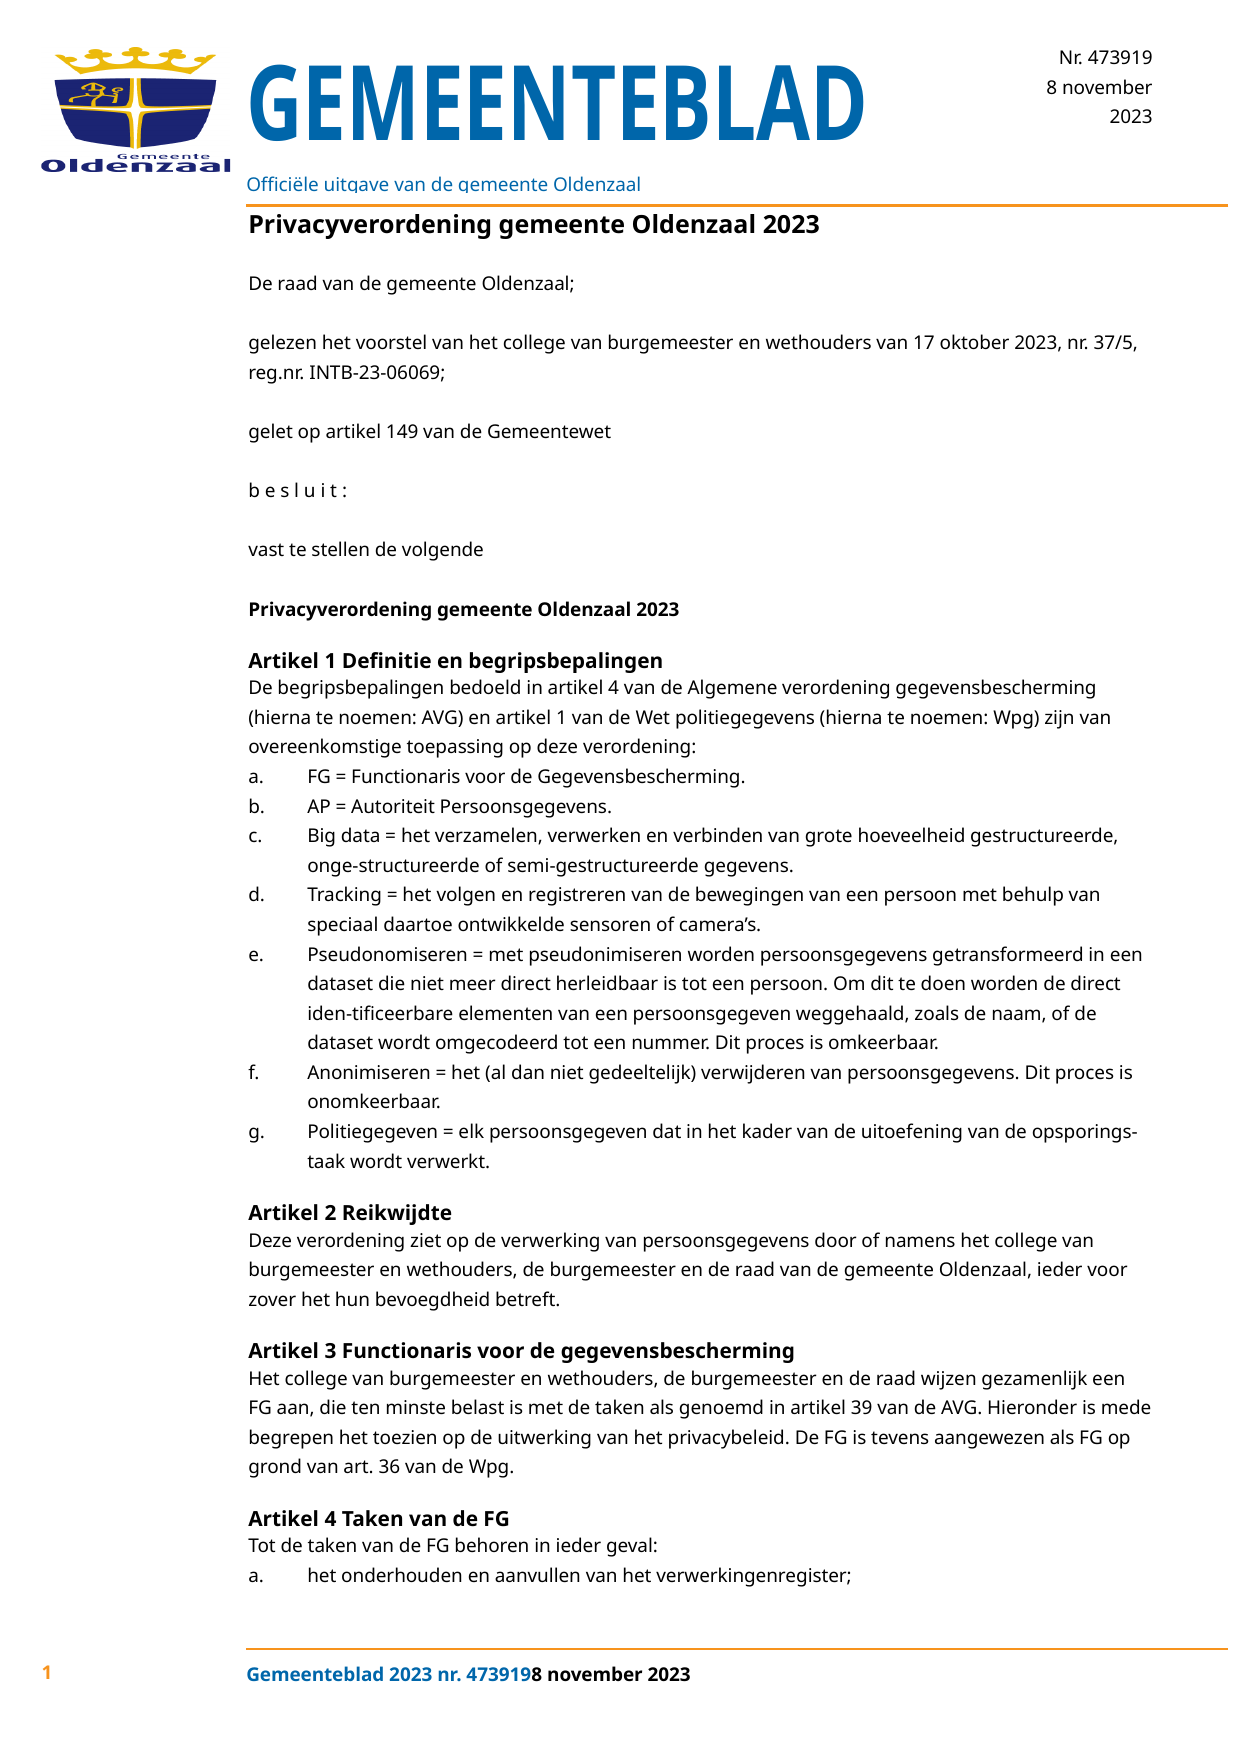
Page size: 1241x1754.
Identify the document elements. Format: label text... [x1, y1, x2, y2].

list Politiegegeven = elk persoonsgegeven dat in het kader van de uitoefening van de opsporings-taak wordt verwerkt. [248, 1118, 1152, 1174]
list FG = Functionaris voor de Gegevensbescherming. [248, 763, 1152, 789]
text Het college van burgemeester en wethouders, de burgemeester en de raad wijzen gezamenlijk een FG aan, die ten minste belast is met de taken als genoemd in artikel 39 van de AVG. Hieronder is mede begrepen het toezien op de uitwerking van het privacybeleid. De FG is tevens aangewezen als FG op grond van art. 36 van de Wpg. [248, 1365, 1152, 1479]
text Tot de taken van de FG behoren in ieder geval: [248, 1532, 1152, 1558]
text Artikel 3 Functionaris voor de gegevensbescherming [248, 1336, 1152, 1365]
list Anonimiseren = het (al dan niet gedeeltelijk) verwijderen van persoonsgegevens. Dit proces is onomkeerbaar. [248, 1059, 1152, 1114]
text vast te stellen de volgende [248, 537, 1152, 562]
text Privacyverordening gemeente Oldenzaal 2023 [248, 207, 1152, 241]
list het onderhouden en aanvullen van het verwerkingenregister; [248, 1562, 1152, 1588]
text gelezen het voorstel van het college van burgemeester en wethouders van 17 oktober 2023, nr. 37/5, reg.nr. INTB-23-06069; [248, 329, 1152, 385]
text Deze verordening ziet op de verwerking van persoonsgegevens door of namens het college van [248, 1227, 1152, 1252]
text Artikel 2 Reikwijdte [248, 1198, 1152, 1227]
text De begripsbepalingen bedoeld in artikel 4 van de Algemene verordening gegevensbescherming [248, 674, 1152, 700]
text b e s l u i t : [248, 477, 1152, 503]
text Artikel 1 Definitie en begripsbepalingen [248, 646, 1152, 674]
list Pseudonomiseren = met pseudonimiseren worden persoonsgegevens getransformeerd in een dataset die niet meer direct herleidbaar is tot een persoon. Om dit te doen worden de direct iden-tificeerbare elementen van een persoonsgegeven weggehaald, zoals de naam, of de dataset wordt omgecodeerd tot een nummer. Dit proces is omkeerbaar. [248, 941, 1152, 1055]
text Artikel 4 Taken van de FG [248, 1504, 1152, 1532]
text Privacyverordening gemeente Oldenzaal 2023 [248, 596, 1152, 621]
text gelet op artikel 149 van de Gemeentewet [248, 418, 1152, 444]
list Big data = het verzamelen, verwerken en verbinden van grote hoeveelheid gestructureerde, onge-structureerde of semi-gestructureerde gegevens. [248, 822, 1152, 878]
text De raad van de gemeente Oldenzaal; [248, 270, 1152, 296]
text (hierna te noemen: AVG) en artikel 1 van de Wet politiegegevens (hierna te noemen: Wpg) zijn van overeenkomstige toepassing op deze verordening: [248, 704, 1152, 759]
list Tracking = het volgen en registreren van de bewegingen van een persoon met behulp van speciaal daartoe ontwikkelde sensoren of camera’s. [248, 882, 1152, 937]
text burgemeester en wethouders, de burgemeester en de raad van de gemeente Oldenzaal, ieder voor zover het hun bevoegdheid betreft. [248, 1256, 1152, 1312]
list AP = Autoriteit Persoonsgegevens. [248, 793, 1152, 819]
picture [41, 47, 231, 172]
